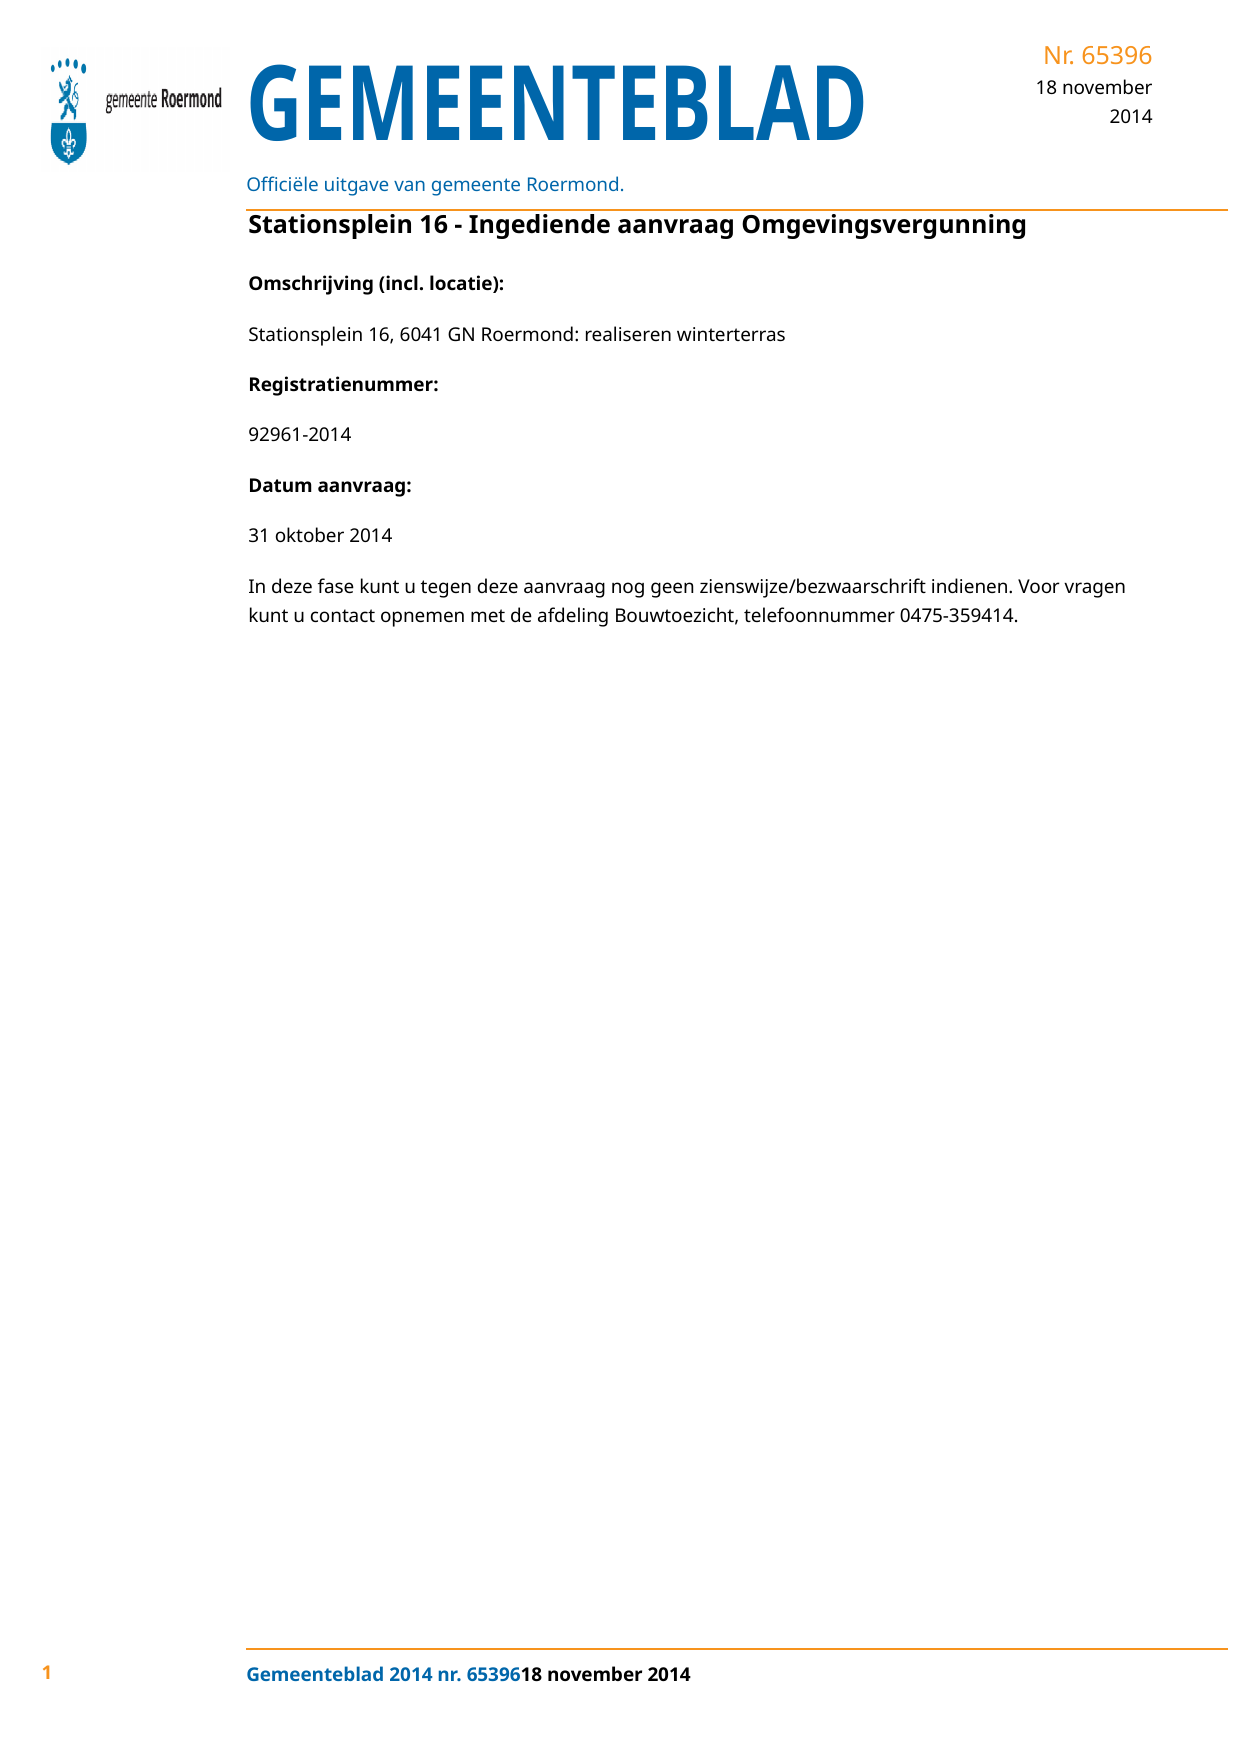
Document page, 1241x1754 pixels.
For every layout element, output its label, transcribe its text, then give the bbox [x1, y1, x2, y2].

text 92961-2014 [248, 422, 1152, 447]
text 31 oktober 2014 [248, 522, 1152, 548]
text Registratienummer: [248, 371, 1152, 397]
text Stationsplein 16 - Ingediende aanvraag Omgevingsvergunning [248, 211, 1152, 241]
text Datum aanvraag: [248, 472, 1152, 498]
text In deze fase kunt u tegen deze aanvraag nog geen zienswijze/bezwaarschrift indienen. Voor vragen kunt u contact opnemen met de afdeling Bouwtoezicht, telefoonnummer 0475-359414. [248, 573, 1152, 628]
picture [41, 47, 231, 172]
text Omschrijving (incl. locatie): [248, 270, 1152, 296]
text Stationsplein 16, 6041 GN Roermond: realiseren winterterras [248, 321, 1152, 346]
